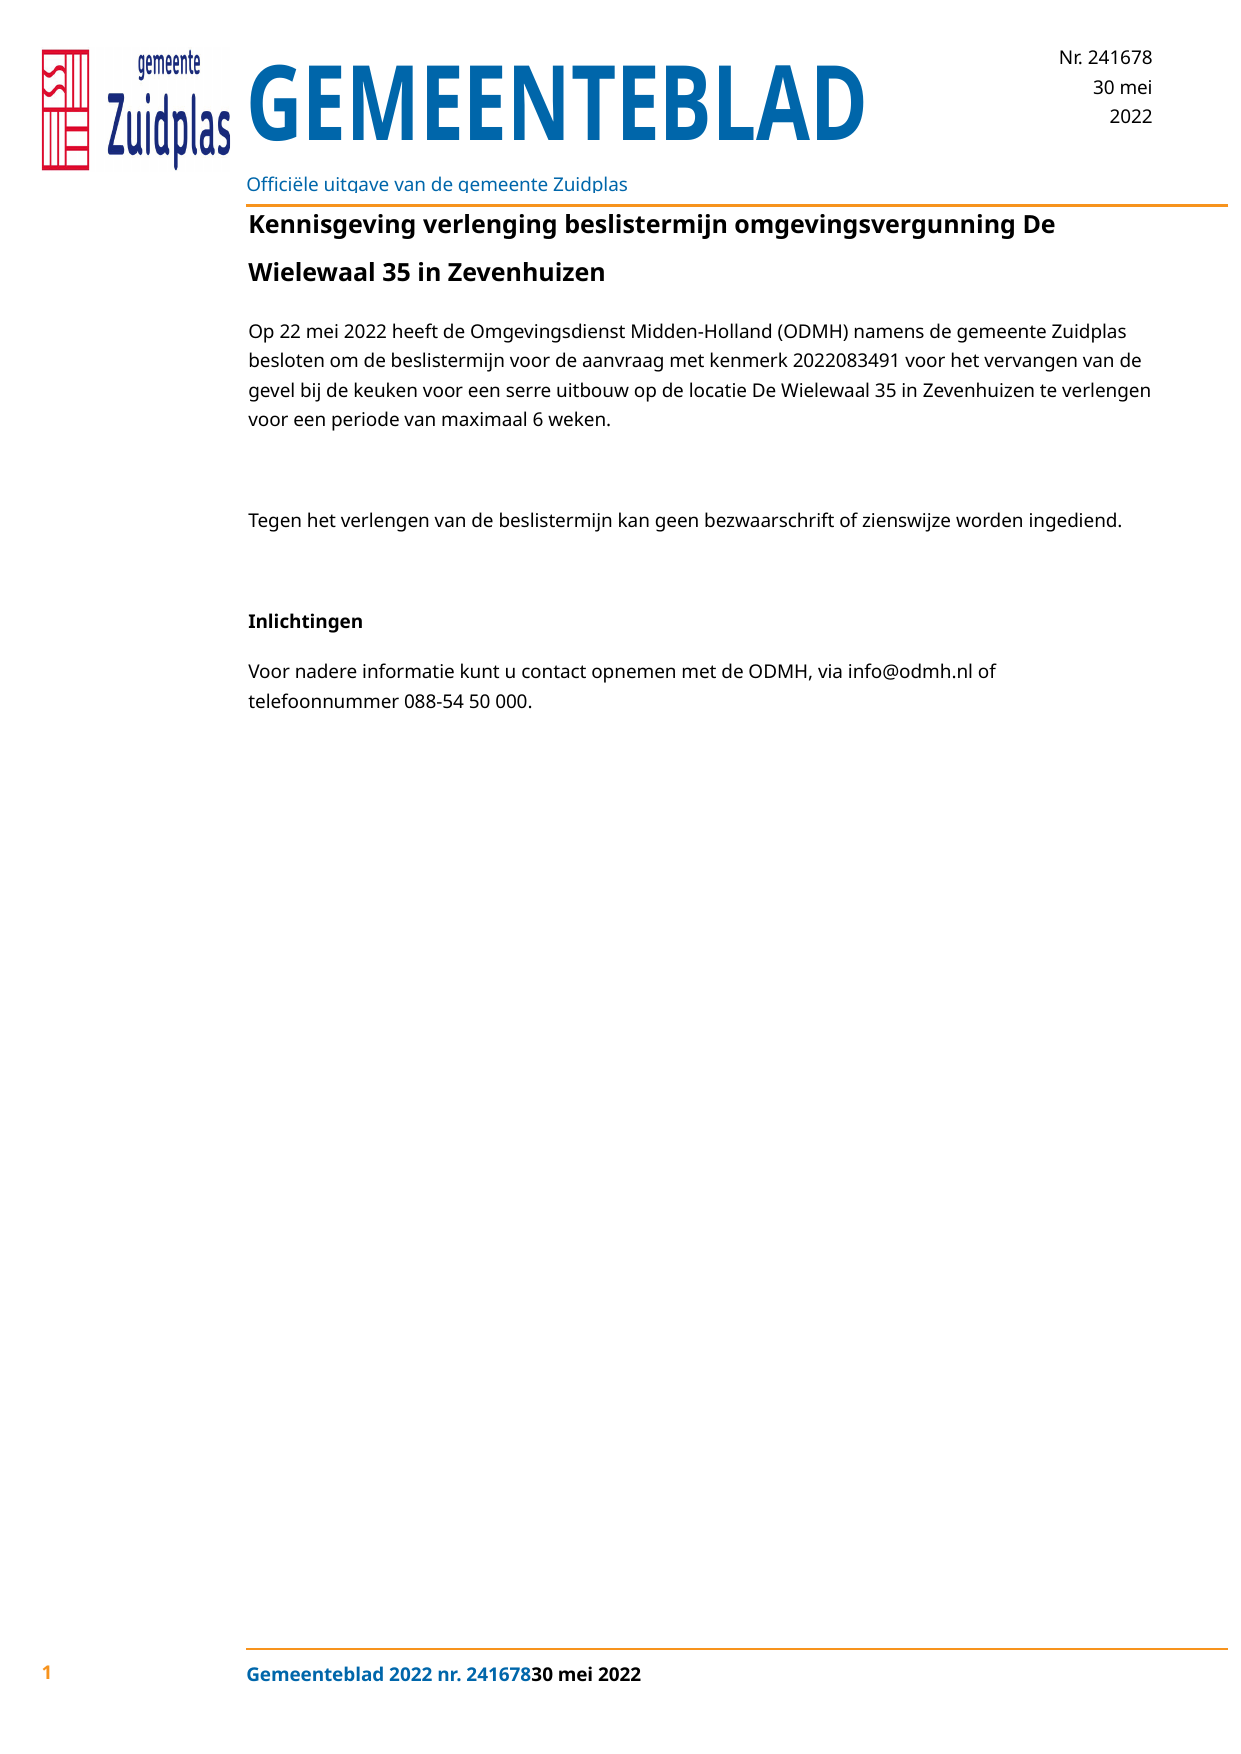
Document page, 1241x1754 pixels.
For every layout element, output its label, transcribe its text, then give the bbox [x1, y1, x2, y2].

text Tegen het verlengen van de beslistermijn kan geen bezwaarschrift of zienswijze worden ingediend. [248, 507, 1152, 533]
text Op 22 mei 2022 heeft de Omgevingsdienst Midden-Holland (ODMH) namens de gemeente Zuidplas besloten om de beslistermijn voor de aanvraag met kenmerk 2022083491 voor het vervangen van de gevel bij de keuken voor een serre uitbouw op de locatie De Wielewaal 35 in Zevenhuizen te verlengen voor een periode van maximaal 6 weken. [248, 318, 1152, 432]
picture [41, 47, 231, 172]
text Inlichtingen [248, 608, 1152, 634]
text Voor nadere informatie kunt u contact opnemen met de ODMH, via info@odmh.nl of telefoonnummer 088-54 50 000. [248, 659, 1152, 714]
text Kennisgeving verlenging beslistermijn omgevingsvergunning De Wielewaal 35 in Zevenhuizen [248, 207, 1152, 288]
